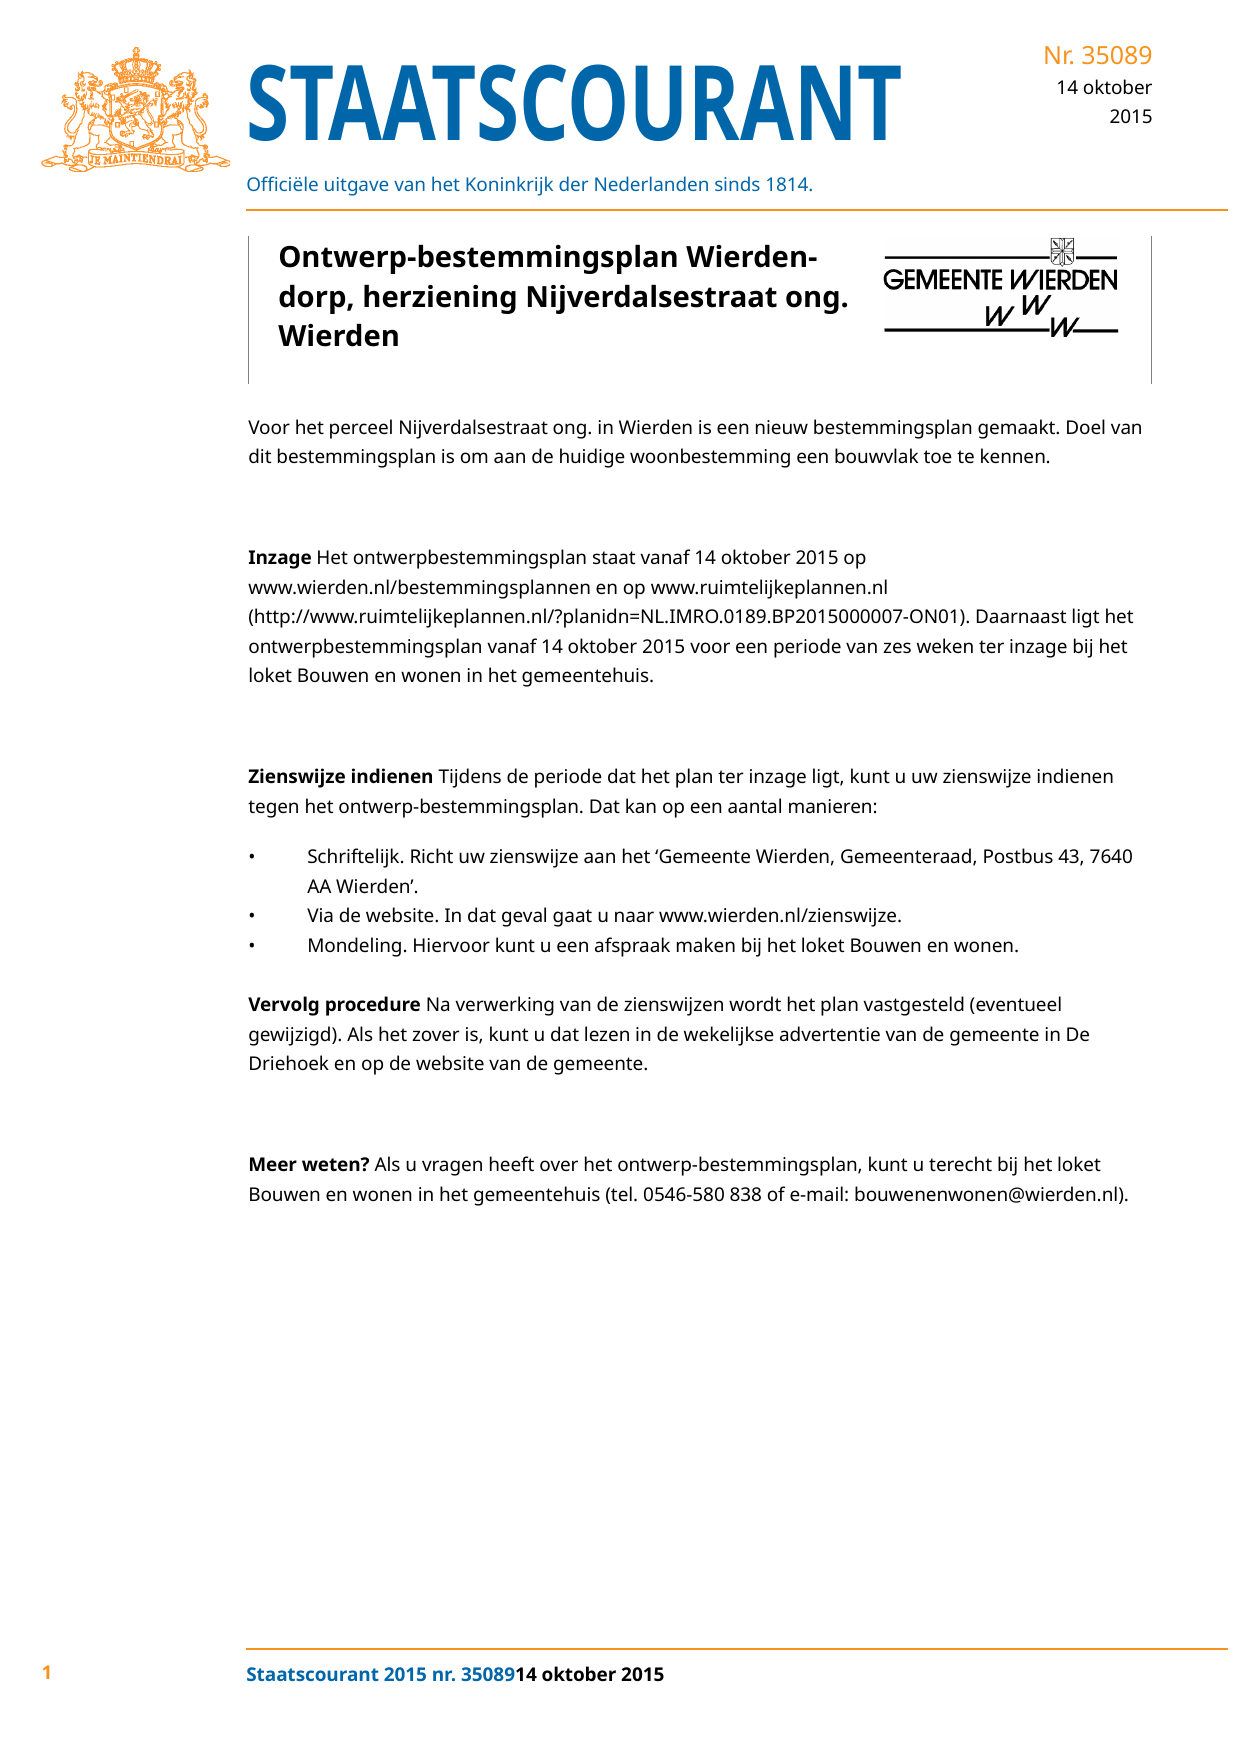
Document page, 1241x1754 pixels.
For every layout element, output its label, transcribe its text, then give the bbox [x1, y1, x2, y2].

picture [41, 47, 231, 172]
list Via de website. In dat geval gaat u naar www.wierden.nl/zienswijze. [248, 903, 1152, 928]
list Schriftelijk. Richt uw zienswijze aan het ‘Gemeente Wierden, Gemeenteraad, Postbus 43, 7640 AA Wierden’. [248, 843, 1152, 899]
table_header [850, 236, 1151, 384]
text Voor het perceel Nijverdalsestraat ong. in Wierden is een nieuw bestemmingsplan gemaakt. Doel van dit bestemmingsplan is om aan de huidige woonbestemming een bouwvlak toe te kennen. [248, 414, 1152, 469]
list Mondeling. Hiervoor kunt u een afspraak maken bij het loket Bouwen en wonen. [248, 932, 1152, 958]
table_header Ontwerp-bestemmingsplan Wierden-dorp, herziening Nijverdalsestraat ong. Wierden [249, 236, 850, 384]
text Meer weten? Als u vragen heeft over het ontwerp-bestemmingsplan, kunt u terecht bij het loket Bouwen en wonen in het gemeentehuis (tel. 0546-580 838 of e-mail: bouwenenwonen@wierden.nl). [248, 1151, 1152, 1207]
text Zienswijze indienen Tijdens de periode dat het plan ter inzage ligt, kunt u uw zienswijze indienen tegen het ontwerp-bestemmingsplan. Dat kan op een aantal manieren: [248, 763, 1152, 819]
text Inzage Het ontwerpbestemmingsplan staat vanaf 14 oktober 2015 op www.wierden.nl/bestemmingsplannen en op www.ruimtelijkeplannen.nl (http://www.ruimtelijkeplannen.nl/?planidn=NL.IMRO.0189.BP2015000007-ON01). Daarnaast ligt het ontwerpbestemmingsplan vanaf 14 oktober 2015 voor een periode van zes weken ter inzage bij het loket Bouwen en wonen in het gemeentehuis. [248, 544, 1152, 688]
text Vervolg procedure Na verwerking van de zienswijzen wordt het plan vastgesteld (eventueel gewijzigd). Als het zover is, kunt u dat lezen in de wekelijkse advertentie van de gemeente in De Driehoek en op de website van de gemeente. [248, 991, 1152, 1076]
picture [882, 236, 1119, 338]
